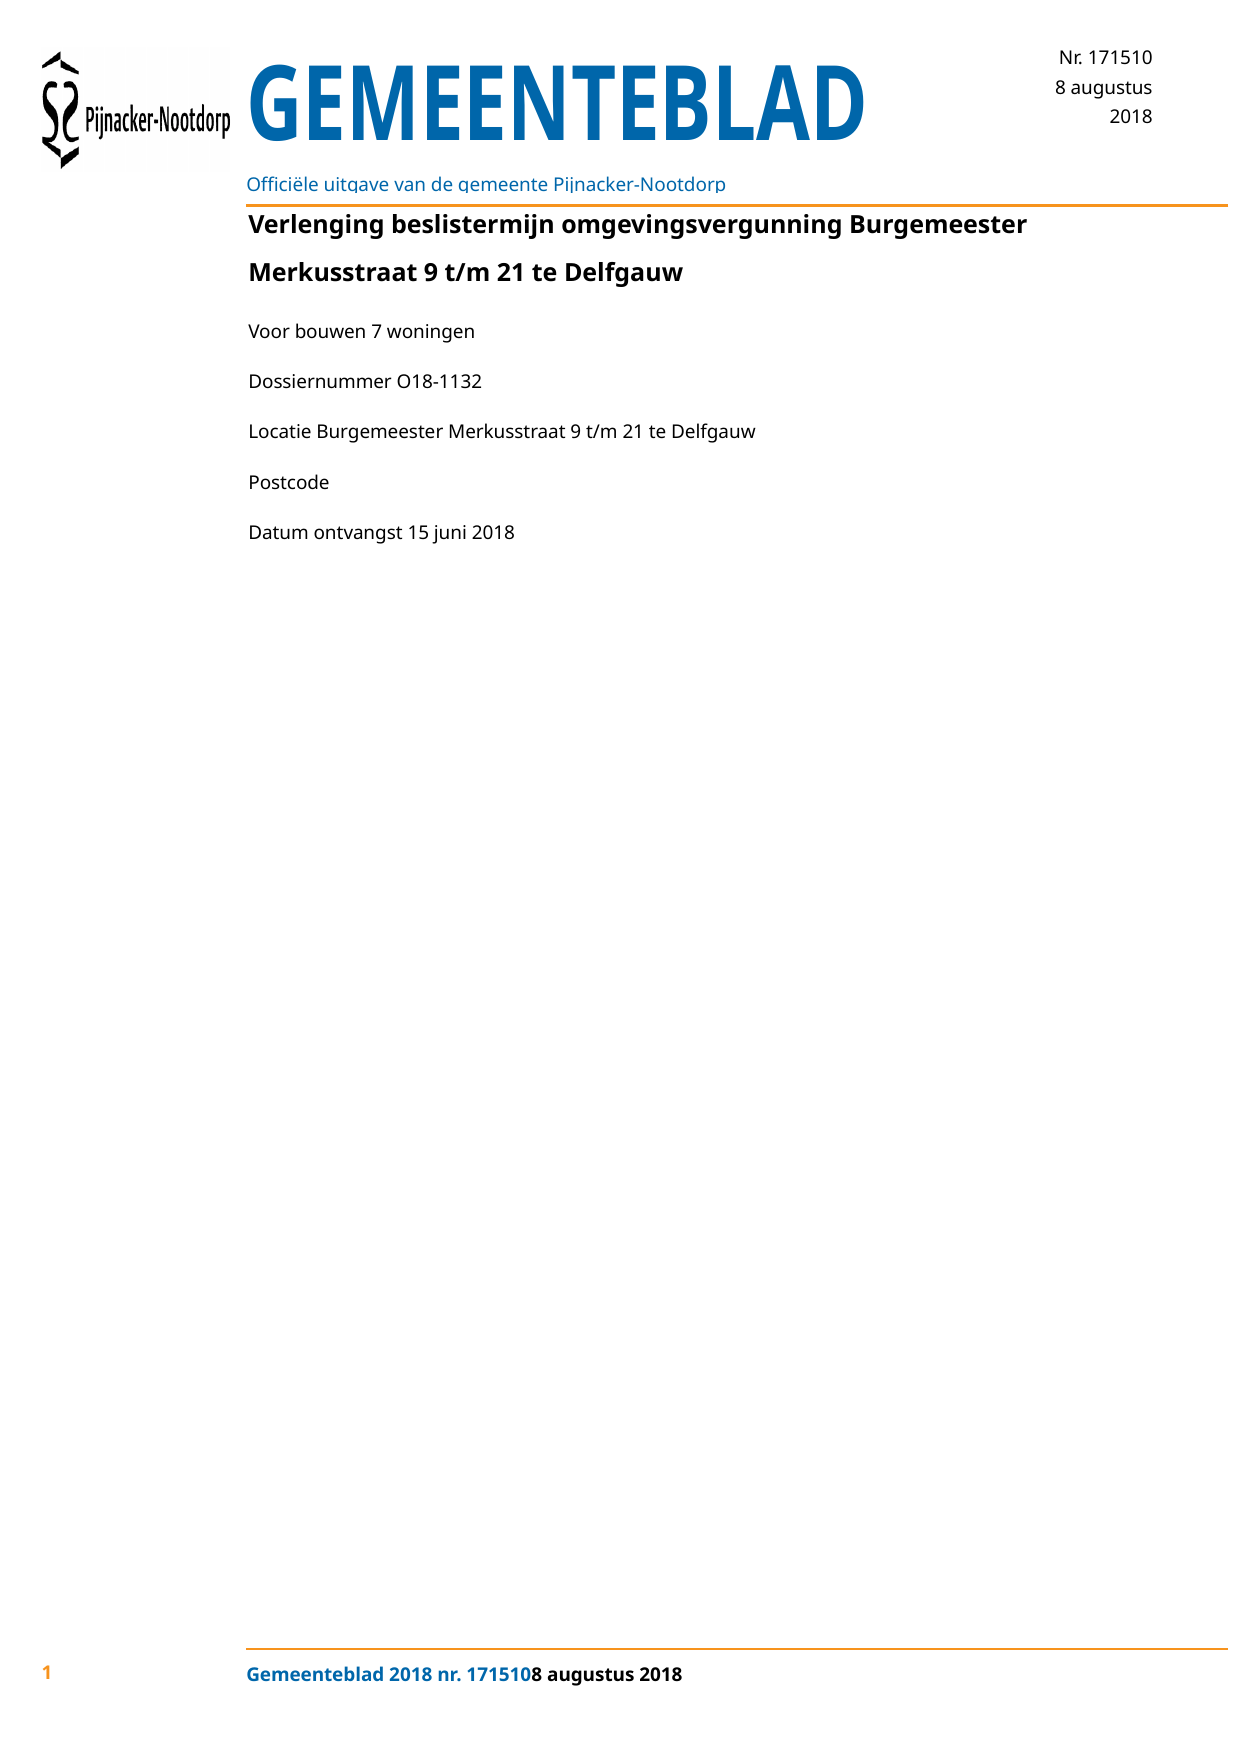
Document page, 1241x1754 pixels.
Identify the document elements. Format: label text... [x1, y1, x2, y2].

text Postcode [248, 469, 1152, 495]
picture [41, 47, 231, 172]
text Verlenging beslistermijn omgevingsvergunning Burgemeester Merkusstraat 9 t/m 21 te Delfgauw [248, 207, 1152, 288]
text Voor bouwen 7 woningen [248, 318, 1152, 344]
text Datum ontvangst 15 juni 2018 [248, 519, 1152, 545]
text Locatie Burgemeester Merkusstraat 9 t/m 21 te Delfgauw [248, 419, 1152, 444]
text Dossiernummer O18-1132 [248, 368, 1152, 394]
